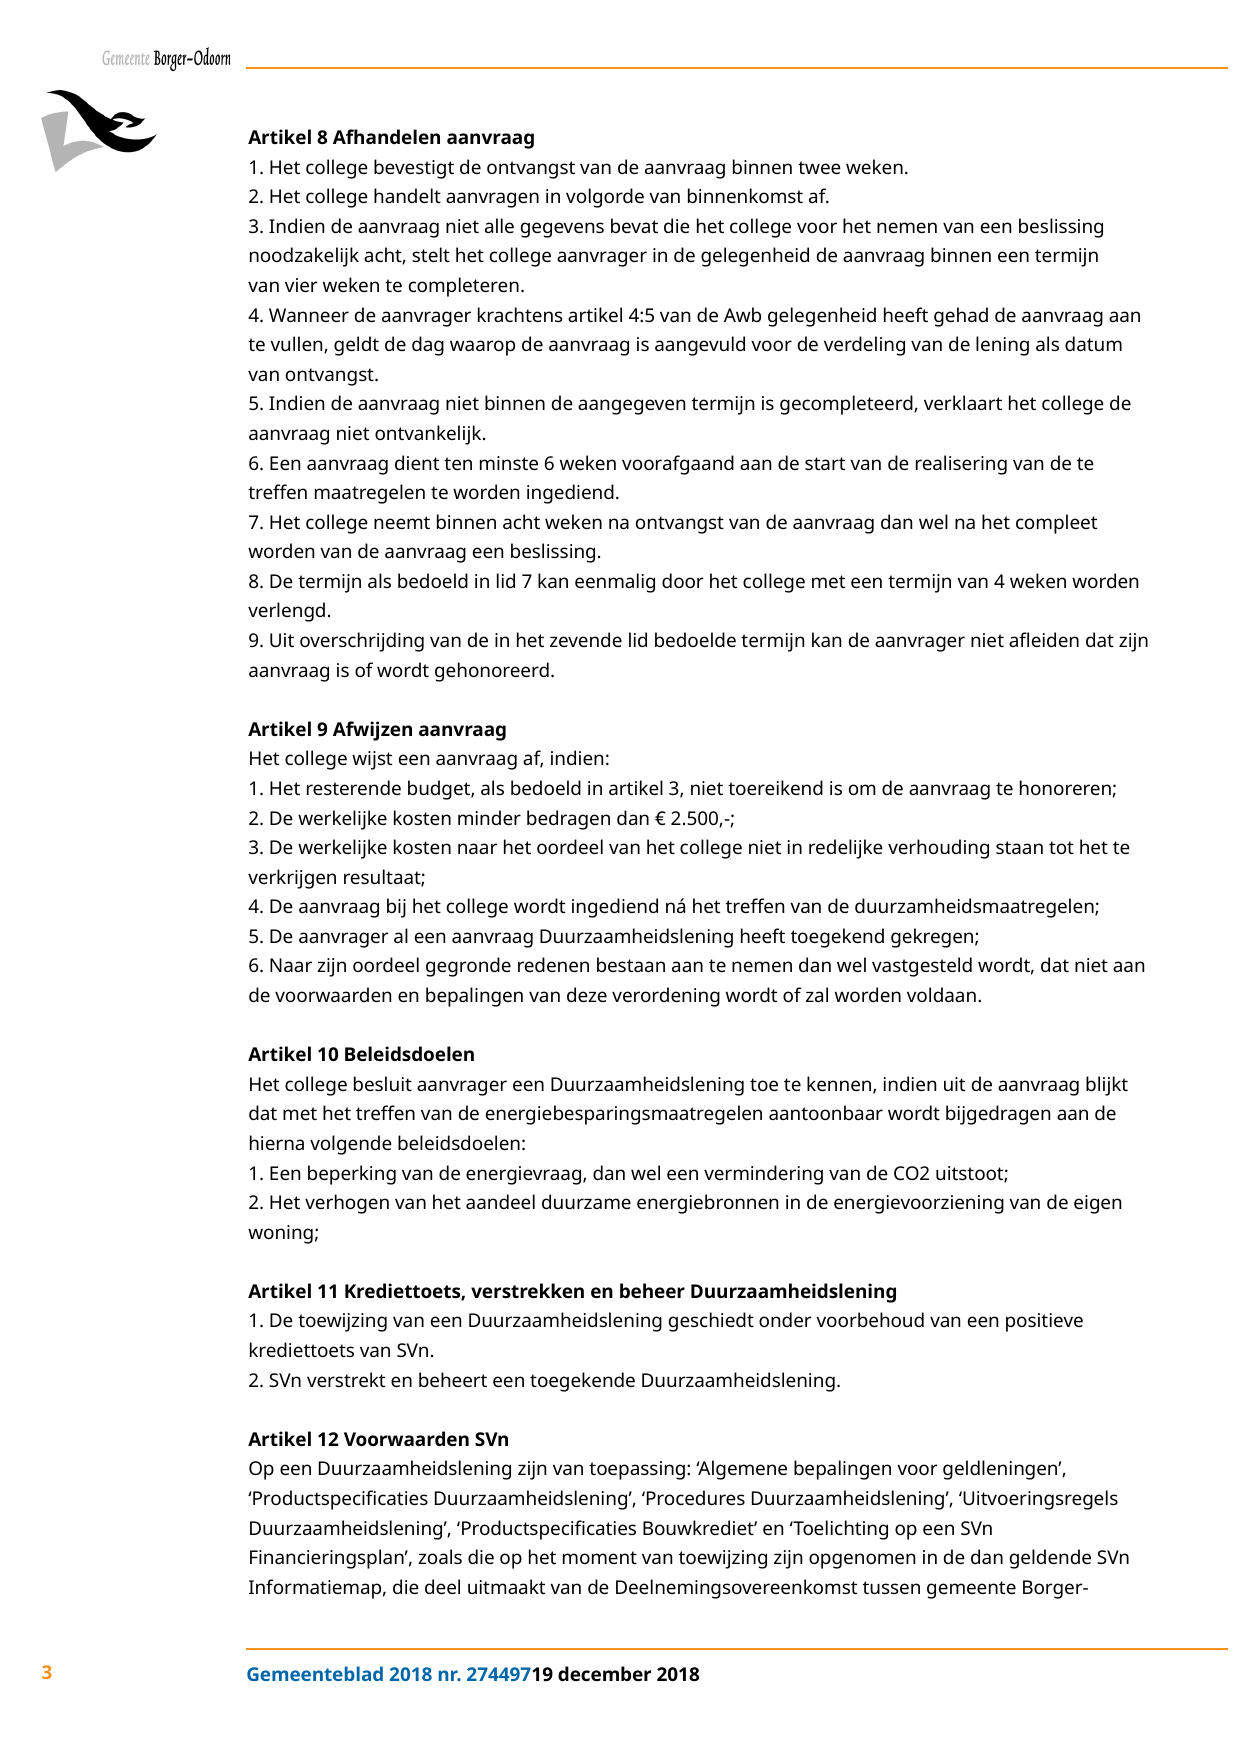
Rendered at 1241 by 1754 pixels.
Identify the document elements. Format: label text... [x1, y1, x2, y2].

text 1. Het college bevestigt de ontvangst van de aanvraag binnen twee weken. [248, 154, 1152, 180]
text Artikel 10 Beleidsdoelen [248, 1041, 1152, 1067]
text 2. De werkelijke kosten minder bedragen dan € 2.500,-; [248, 805, 1152, 831]
text 7. Het college neemt binnen acht weken na ontvangst van de aanvraag dan wel na het compleet worden van de aanvraag een beslissing. [248, 509, 1152, 564]
text Artikel 9 Afwijzen aanvraag [248, 716, 1152, 742]
text 3. De werkelijke kosten naar het oordeel van het college niet in redelijke verhouding staan tot het te verkrijgen resultaat; [248, 834, 1152, 890]
text 9. Uit overschrijding van de in het zevende lid bedoelde termijn kan de aanvrager niet afleiden dat zijn aanvraag is of wordt gehonoreerd. [248, 627, 1152, 683]
text Artikel 12 Voorwaarden SVn [248, 1426, 1152, 1452]
text 5. Indien de aanvraag niet binnen de aangegeven termijn is gecompleteerd, verklaart het college de aanvraag niet ontvankelijk. [248, 391, 1152, 446]
text 1. De toewijzing van een Duurzaamheidslening geschiedt onder voorbehoud van een positieve krediettoets van SVn. [248, 1308, 1152, 1363]
text 1. Het resterende budget, als bedoeld in artikel 3, niet toereikend is om de aanvraag te honoreren; [248, 775, 1152, 801]
text van vier weken te completeren. [248, 272, 1152, 298]
text 2. Het verhogen van het aandeel duurzame energiebronnen in de energievoorziening van de eigen woning; [248, 1189, 1152, 1245]
text 4. De aanvraag bij het college wordt ingediend ná het treffen van de duurzamheidsmaatregelen; [248, 893, 1152, 919]
text Artikel 11 Krediettoets, verstrekken en beheer Duurzaamheidslening [248, 1278, 1152, 1304]
text 2. Het college handelt aanvragen in volgorde van binnenkomst af. [248, 183, 1152, 209]
text 2. SVn verstrekt en beheert een toegekende Duurzaamheidslening. [248, 1367, 1152, 1393]
text Het college besluit aanvrager een Duurzaamheidslening toe te kennen, indien uit de aanvraag blijkt dat met het treffen van de energiebesparingsmaatregelen aantoonbaar wordt bijgedragen aan de hierna volgende beleidsdoelen: [248, 1071, 1152, 1156]
picture [41, 47, 231, 172]
text Het college wijst een aanvraag af, indien: [248, 746, 1152, 771]
text Op een Duurzaamheidslening zijn van toepassing: ‘Algemene bepalingen voor geldleningen’, ‘Productspecificaties Duurzaamheidslening’, ‘Procedures Duurzaamheidslening’, ‘Uitvoeringsregels Duurzaamheidslening’, ‘Productspecificaties Bouwkrediet’ en ‘Toelichting op een SVn Financieringsplan’, zoals die op het moment van toewijzing zijn opgenomen in de dan geldende SVn Informatiemap, die deel uitmaakt van de Deelnemingsovereenkomst tussen gemeente Borger- [248, 1456, 1152, 1600]
text 6. Een aanvraag dient ten minste 6 weken voorafgaand aan de start van de realisering van de te treffen maatregelen te worden ingediend. [248, 450, 1152, 505]
text 5. De aanvrager al een aanvraag Duurzaamheidslening heeft toegekend gekregen; [248, 923, 1152, 949]
text 1. Een beperking van de energievraag, dan wel een vermindering van de CO2 uitstoot; [248, 1160, 1152, 1186]
text 3. Indien de aanvraag niet alle gegevens bevat die het college voor het nemen van een beslissing noodzakelijk acht, stelt het college aanvrager in de gelegenheid de aanvraag binnen een termijn [248, 213, 1152, 268]
text Artikel 8 Afhandelen aanvraag [248, 124, 1152, 150]
text 8. De termijn als bedoeld in lid 7 kan eenmalig door het college met een termijn van 4 weken worden verlengd. [248, 568, 1152, 623]
text 6. Naar zijn oordeel gegronde redenen bestaan aan te nemen dan wel vastgesteld wordt, dat niet aan de voorwaarden en bepalingen van deze verordening wordt of zal worden voldaan. [248, 953, 1152, 1008]
text 4. Wanneer de aanvrager krachtens artikel 4:5 van de Awb gelegenheid heeft gehad de aanvraag aan te vullen, geldt de dag waarop de aanvraag is aangevuld voor de verdeling van de lening als datum van ontvangst. [248, 302, 1152, 387]
